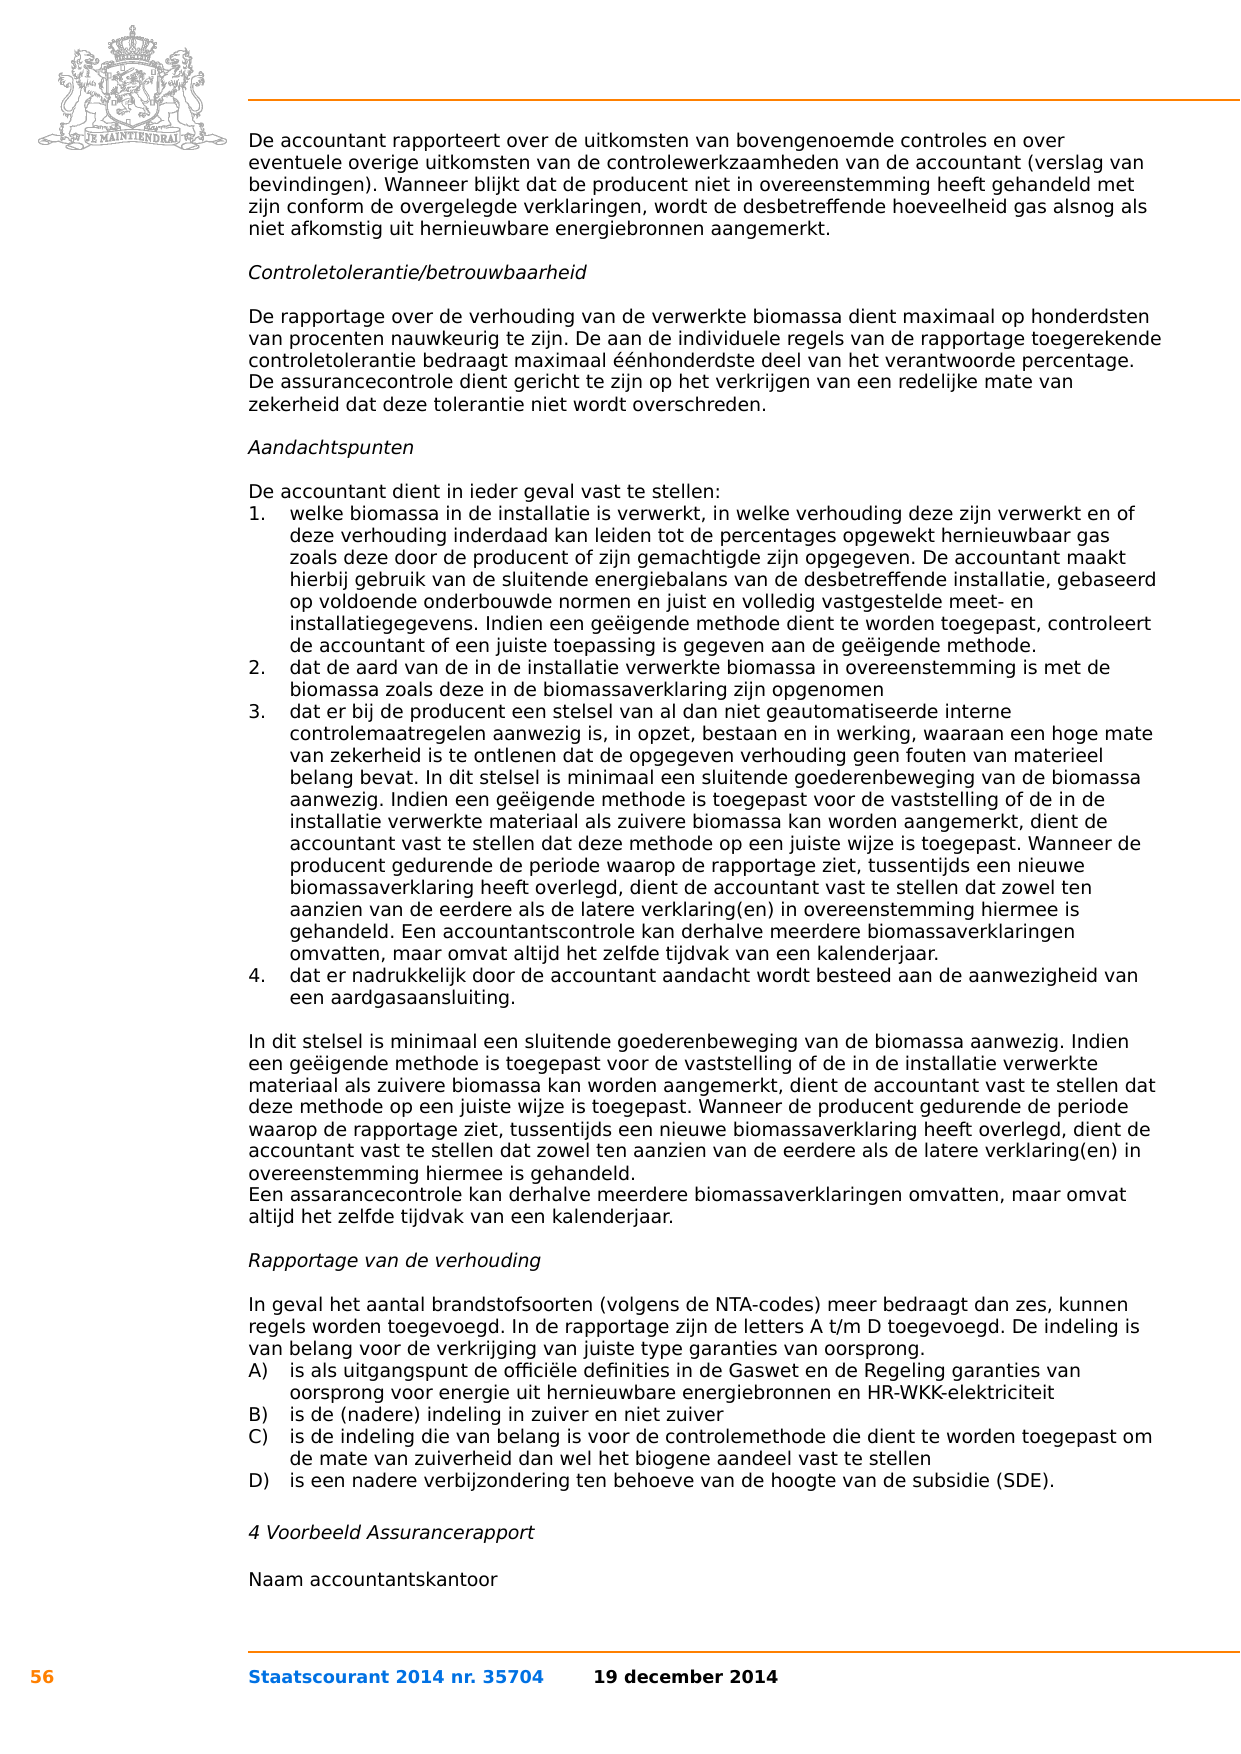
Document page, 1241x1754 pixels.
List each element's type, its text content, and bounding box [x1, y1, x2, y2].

subtitle Aandachtspunten [248, 437, 1163, 459]
subtitle 4 Voorbeeld Assurancerapport [248, 1522, 1163, 1544]
text 2. dat de aard van de in de installatie verwerkte biomassa in overeenstemming is met de biomassa zoals deze in de biomassaverklaring zijn opgenomen [248, 657, 1163, 701]
text In geval het aantal brandstofsoorten (volgens de NTA-codes) meer bedraagt dan zes, kunnen regels worden toegevoegd. In de rapportage zijn de letters A t/m D toegevoegd. De indeling is van belang voor de verkrijging van juiste type garanties van oorsprong. [248, 1294, 1163, 1360]
text 3. dat er bij de producent een stelsel van al dan niet geautomatiseerde interne controlemaatregelen aanwezig is, in opzet, bestaan en in werking, waaraan een hoge mate van zekerheid is te ontlenen dat de opgegeven verhouding geen fouten van materieel belang bevat. In dit stelsel is minimaal een sluitende goederenbeweging van de biomassa aanwezig. Indien een geëigende methode is toegepast voor de vaststelling of de in de installatie verwerkte materiaal als zuivere biomassa kan worden aangemerkt, dient de accountant vast te stellen dat deze methode op een juiste wijze is toegepast. Wanneer de producent gedurende de periode waarop de rapportage ziet, tussentijds een nieuwe biomassaverklaring heeft overlegd, dient de accountant vast te stellen dat zowel ten aanzien van de eerdere als de latere verklaring(en) in overeenstemming hiermee is gehandeld. Een accountantscontrole kan derhalve meerdere biomassaverklaringen omvatten, maar omvat altijd het zelfde tijdvak van een kalenderjaar. [248, 701, 1163, 965]
text D) is een nadere verbijzondering ten behoeve van de hoogte van de subsidie (SDE). [248, 1470, 1163, 1492]
text B) is de (nadere) indeling in zuiver en niet zuiver [248, 1404, 1163, 1426]
text In dit stelsel is minimaal een sluitende goederenbeweging van de biomassa aanwezig. Indien een geëigende methode is toegepast voor de vaststelling of de in de installatie verwerkte materiaal als zuivere biomassa kan worden aangemerkt, dient de accountant vast te stellen dat deze methode op een juiste wijze is toegepast. Wanneer de producent gedurende de periode waarop de rapportage ziet, tussentijds een nieuwe biomassaverklaring heeft overlegd, dient de accountant vast te stellen dat zowel ten aanzien van de eerdere als de latere verklaring(en) in overeenstemming hiermee is gehandeld. [248, 1031, 1163, 1184]
picture [38, 25, 227, 150]
text A) is als uitgangspunt de officiële definities in de Gaswet en de Regeling garanties van oorsprong voor energie uit hernieuwbare energiebronnen en HR-WKK-elektriciteit [248, 1360, 1163, 1404]
text Een assarancecontrole kan derhalve meerdere biomassaverklaringen omvatten, maar omvat altijd het zelfde tijdvak van een kalenderjaar. [248, 1184, 1163, 1228]
subtitle Rapportage van de verhouding [248, 1250, 1163, 1272]
text 4. dat er nadrukkelijk door de accountant aandacht wordt besteed aan de aanwezigheid van een aardgasaansluiting. [248, 965, 1163, 1009]
text De accountant dient in ieder geval vast te stellen: [248, 481, 1163, 503]
text De rapportage over de verhouding van de verwerkte biomassa dient maximaal op honderdsten van procenten nauwkeurig te zijn. De aan de individuele regels van de rapportage toegerekende controletolerantie bedraagt maximaal éénhonderdste deel van het verantwoorde percentage. De assurancecontrole dient gericht te zijn op het verkrijgen van een redelijke mate van zekerheid dat deze tolerantie niet wordt overschreden. [248, 306, 1163, 415]
text 1. welke biomassa in de installatie is verwerkt, in welke verhouding deze zijn verwerkt en of deze verhouding inderdaad kan leiden tot de percentages opgewekt hernieuwbaar gas zoals deze door de producent of zijn gemachtigde zijn opgegeven. De accountant maakt hierbij gebruik van de sluitende energiebalans van de desbetreffende installatie, gebaseerd op voldoende onderbouwde normen en juist en volledig vastgestelde meet- en installatiegegevens. Indien een geëigende methode dient te worden toegepast, controleert de accountant of een juiste toepassing is gegeven aan de geëigende methode. [248, 503, 1163, 657]
text C) is de indeling die van belang is voor de controlemethode die dient te worden toegepast om de mate van zuiverheid dan wel het biogene aandeel vast te stellen [248, 1426, 1163, 1470]
subtitle Controletolerantie/betrouwbaarheid [248, 262, 1163, 284]
text De accountant rapporteert over de uitkomsten van bovengenoemde controles en over eventuele overige uitkomsten van de controlewerkzaamheden van de accountant (verslag van bevindingen). Wanneer blijkt dat de producent niet in overeenstemming heeft gehandeld met zijn conform de overgelegde verklaringen, wordt de desbetreffende hoeveelheid gas alsnog als niet afkomstig uit hernieuwbare energiebronnen aangemerkt. [248, 130, 1163, 240]
text Naam accountantskantoor [248, 1569, 1163, 1591]
